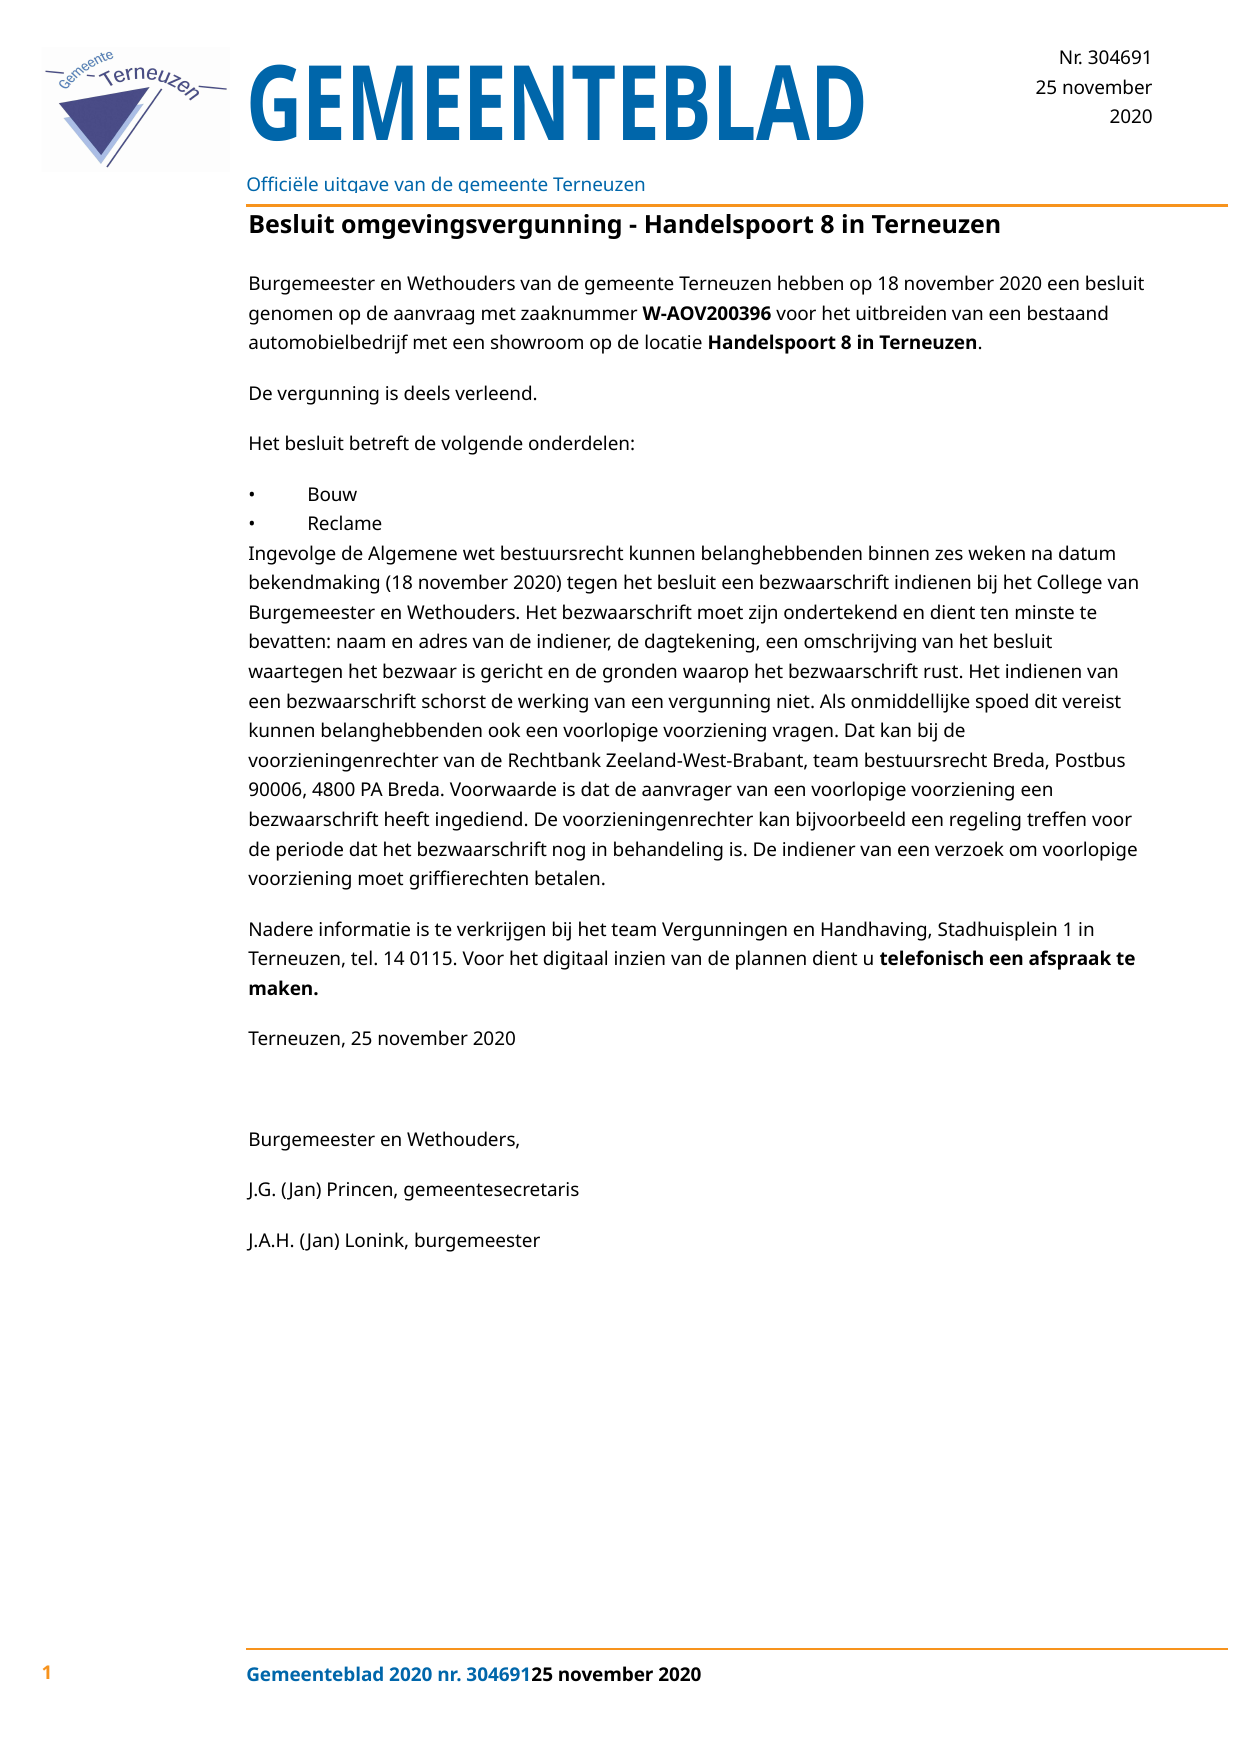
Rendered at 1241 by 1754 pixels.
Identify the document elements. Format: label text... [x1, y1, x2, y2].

text De vergunning is deels verleend. [248, 380, 1152, 406]
text Burgemeester en Wethouders van de gemeente Terneuzen hebben op 18 november 2020 een besluit genomen op de aanvraag met zaaknummer W-AOV200396 voor het uitbreiden van een bestaand automobielbedrijf met een showroom op de locatie Handelspoort 8 in Terneuzen. [248, 270, 1152, 355]
list Bouw [248, 481, 1152, 506]
text Nadere informatie is te verkrijgen bij het team Vergunningen en Handhaving, Stadhuisplein 1 in Terneuzen, tel. 14 0115. Voor het digitaal inzien van de plannen dient u telefonisch een afspraak te maken. [248, 916, 1152, 1001]
list Reclame [248, 510, 1152, 536]
text Het besluit betreft de volgende onderdelen: [248, 430, 1152, 456]
picture [41, 47, 231, 172]
text Besluit omgevingsvergunning - Handelspoort 8 in Terneuzen [248, 207, 1152, 241]
text Terneuzen, 25 november 2020 [248, 1025, 1152, 1051]
text J.A.H. (Jan) Lonink, burgemeester [248, 1227, 1152, 1253]
text Ingevolge de Algemene wet bestuursrecht kunnen belanghebbenden binnen zes weken na datum bekendmaking (18 november 2020) tegen het besluit een bezwaarschrift indienen bij het College van Burgemeester en Wethouders. Het bezwaarschrift moet zijn ondertekend en dient ten minste te bevatten: naam en adres van de indiener, de dagtekening, een omschrijving van het besluit waartegen het bezwaar is gericht en de gronden waarop het bezwaarschrift rust. Het indienen van een bezwaarschrift schorst de werking van een vergunning niet. Als onmiddellijke spoed dit vereist kunnen belanghebbenden ook een voorlopige voorziening vragen. Dat kan bij de voorzieningenrechter van de Rechtbank Zeeland-West-Brabant, team bestuursrecht Breda, Postbus 90006, 4800 PA Breda. Voorwaarde is dat de aanvrager van een voorlopige voorziening een bezwaarschrift heeft ingediend. De voorzieningenrechter kan bijvoorbeeld een regeling treffen voor de periode dat het bezwaarschrift nog in behandeling is. De indiener van een verzoek om voorlopige voorziening moet griffierechten betalen. [248, 540, 1152, 891]
text J.G. (Jan) Princen, gemeentesecretaris [248, 1177, 1152, 1202]
text Burgemeester en Wethouders, [248, 1126, 1152, 1152]
